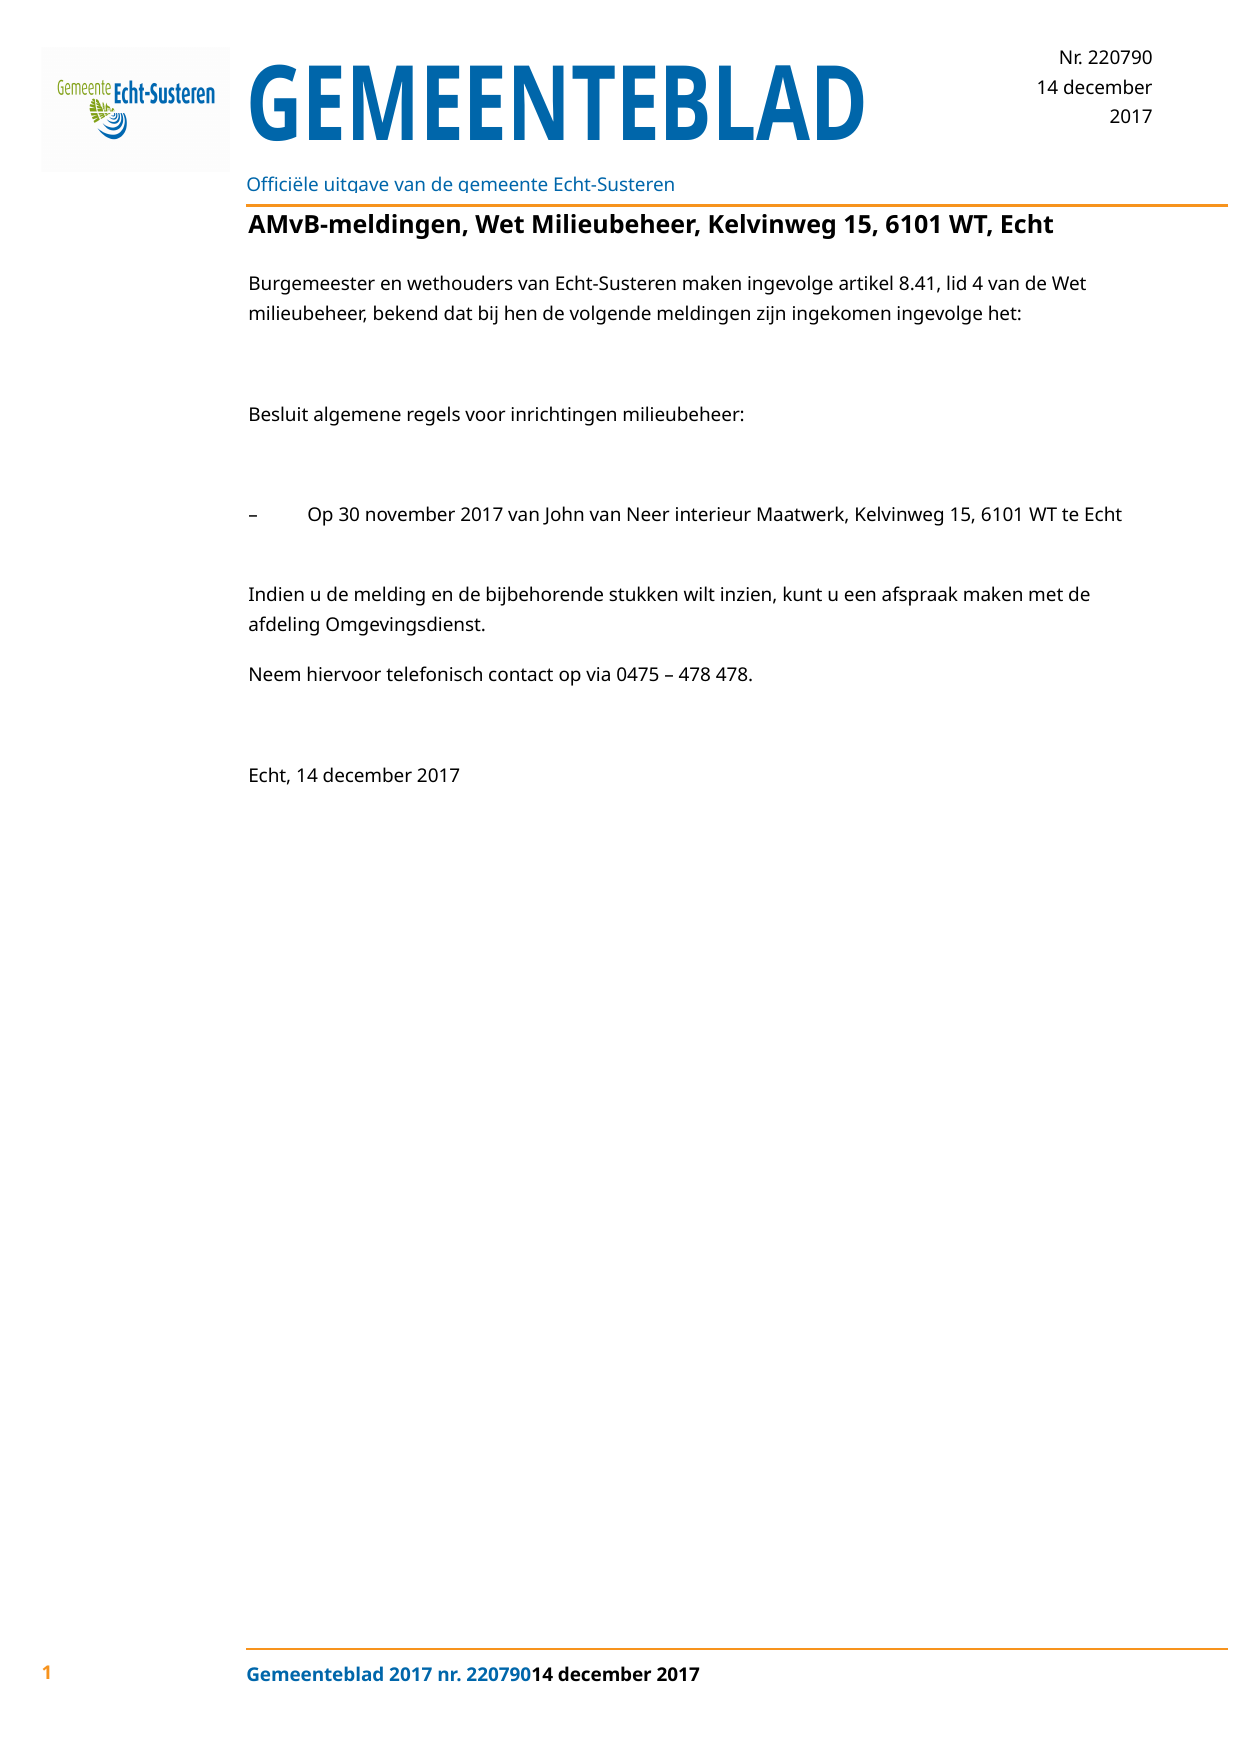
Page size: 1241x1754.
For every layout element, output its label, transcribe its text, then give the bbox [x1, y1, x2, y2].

list Op 30 november 2017 van John van Neer interieur Maatwerk, Kelvinweg 15, 6101 WT te Echt [248, 502, 1152, 527]
text Echt, 14 december 2017 [248, 762, 1152, 788]
text Burgemeester en wethouders van Echt-Susteren maken ingevolge artikel 8.41, lid 4 van de Wet milieubeheer, bekend dat bij hen de volgende meldingen zijn ingekomen ingevolge het: [248, 270, 1152, 326]
text Besluit algemene regels voor inrichtingen milieubeheer: [248, 401, 1152, 426]
text AMvB-meldingen, Wet Milieubeheer, Kelvinweg 15, 6101 WT, Echt [248, 207, 1152, 241]
picture [41, 47, 231, 172]
text Indien u de melding en de bijbehorende stukken wilt inzien, kunt u een afspraak maken met de afdeling Omgevingsdienst. [248, 582, 1152, 637]
text Neem hiervoor telefonisch contact op via 0475 – 478 478. [248, 662, 1152, 687]
